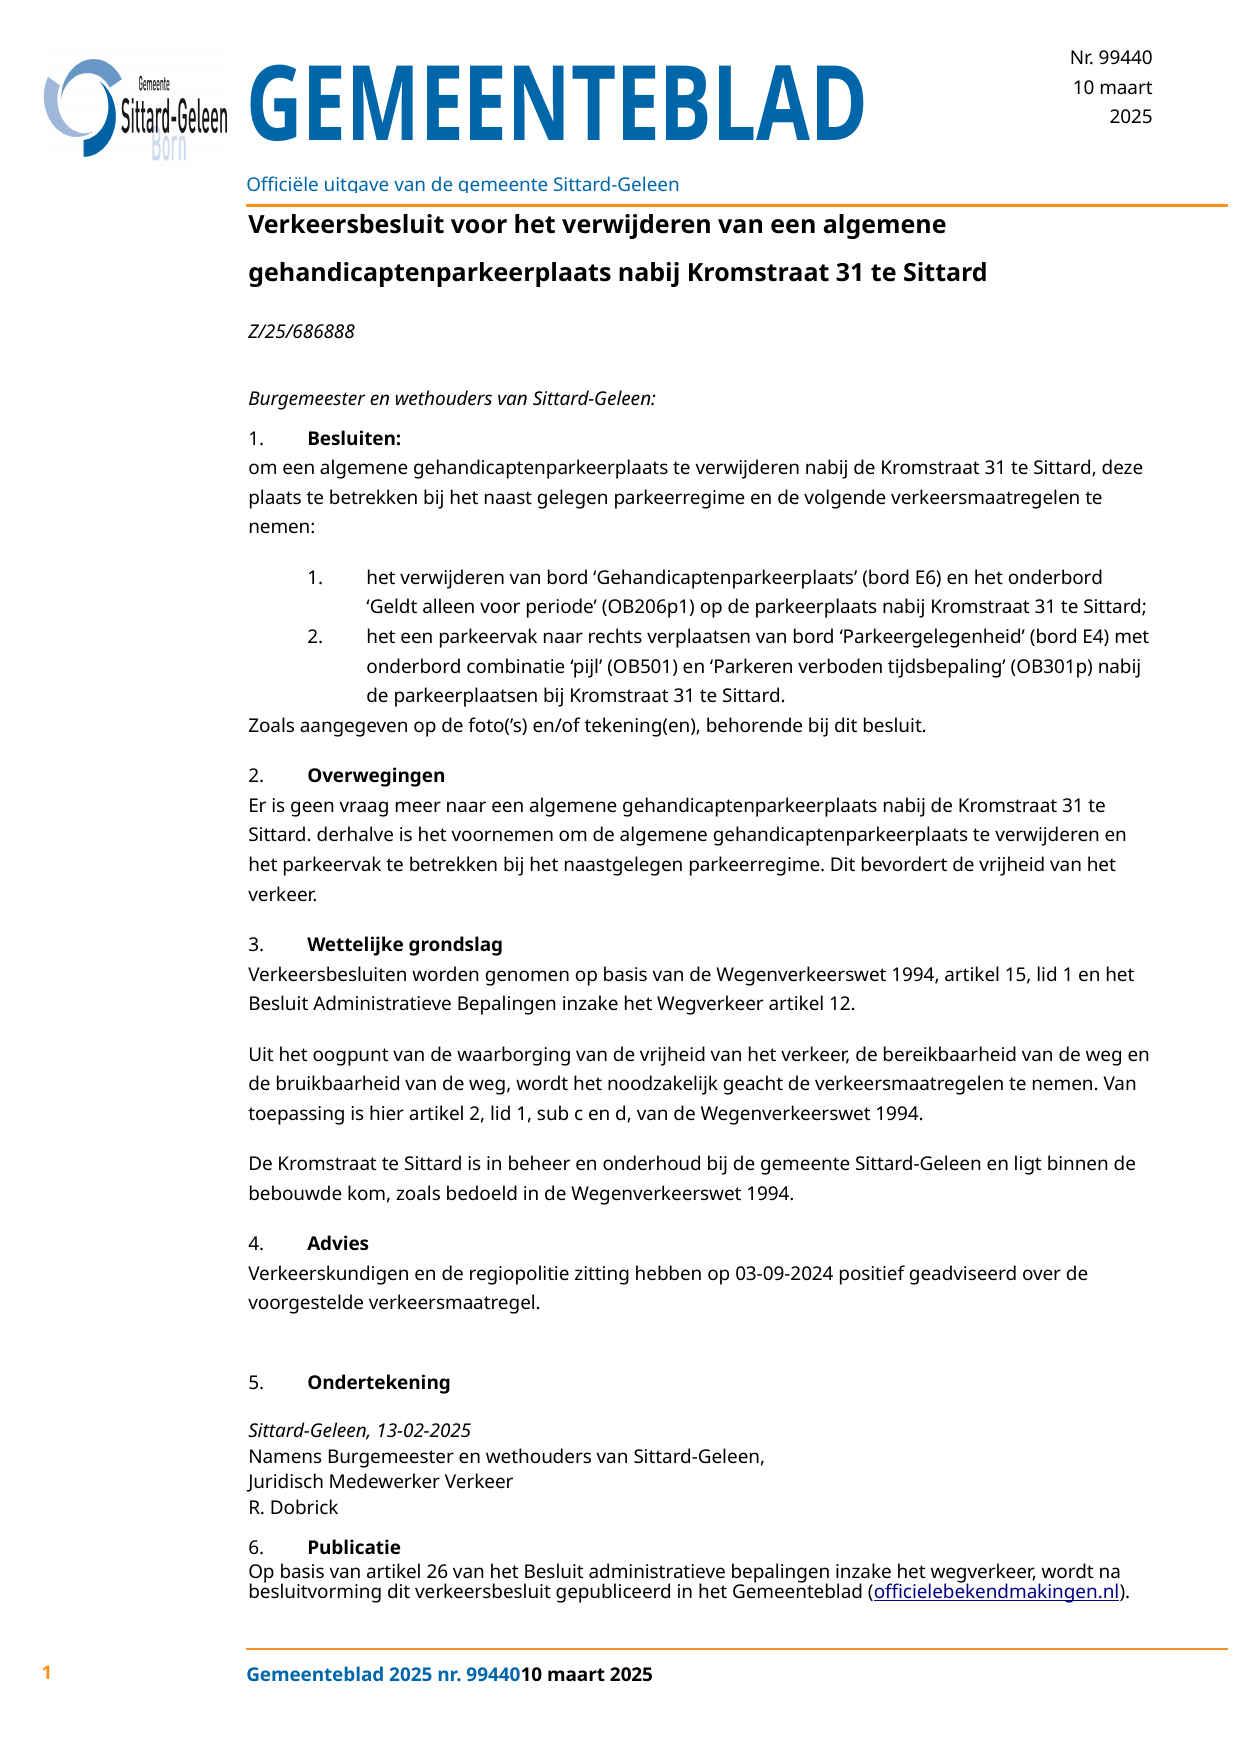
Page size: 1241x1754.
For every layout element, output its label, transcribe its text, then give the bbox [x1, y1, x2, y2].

text Burgemeester en wethouders van Sittard-Geleen: [248, 386, 1152, 411]
text Z/25/686888 [248, 318, 1152, 344]
list het een parkeervak naar rechts verplaatsen van bord ‘Parkeergelegenheid’ (bord E4) met onderbord combinatie ‘pijl’ (OB501) en ‘Parkeren verboden tijdsbepaling’ (OB301p) nabij de parkeerplaatsen bij Kromstraat 31 te Sittard. [307, 623, 1152, 708]
list Overwegingen [248, 762, 1152, 788]
text Er is geen vraag meer naar een algemene gehandicaptenparkeerplaats nabij de Kromstraat 31 te Sittard. derhalve is het voornemen om de algemene gehandicaptenparkeerplaats te verwijderen en het parkeervak te betrekken bij het naastgelegen parkeerregime. Dit bevordert de vrijheid van het verkeer. [248, 792, 1152, 906]
text Sittard-Geleen, 13-02-2025 [248, 1417, 1152, 1443]
text Verkeersbesluiten worden genomen op basis van de Wegenverkeerswet 1994, artikel 15, lid 1 en het Besluit Administratieve Bepalingen inzake het Wegverkeer artikel 12. [248, 961, 1152, 1016]
list Advies [248, 1230, 1152, 1256]
list het verwijderen van bord ‘Gehandicaptenparkeerplaats’ (bord E6) en het onderbord ‘Geldt alleen voor periode’ (OB206p1) op de parkeerplaats nabij Kromstraat 31 te Sittard; [307, 564, 1152, 619]
text R. Dobrick [248, 1494, 1152, 1520]
picture [41, 47, 231, 172]
text om een algemene gehandicaptenparkeerplaats te verwijderen nabij de Kromstraat 31 te Sittard, deze plaats te betrekken bij het naast gelegen parkeerregime en de volgende verkeersmaatregelen te nemen: [248, 454, 1152, 539]
text Op basis van artikel 26 van het Besluit administratieve bepalingen inzake het wegverkeer, wordt na besluitvorming dit verkeersbesluit gepubliceerd in het Gemeenteblad (officielebekendmakingen.nl). [248, 1563, 1152, 1602]
list Ondertekening [248, 1369, 1152, 1395]
text Zoals aangegeven op de foto(’s) en/of tekening(en), behorende bij dit besluit. [248, 712, 1152, 738]
text Namens Burgemeester en wethouders van Sittard-Geleen, [248, 1443, 1152, 1469]
text De Kromstraat te Sittard is in beheer en onderhoud bij de gemeente Sittard-Geleen en ligt binnen de bebouwde kom, zoals bedoeld in de Wegenverkeerswet 1994. [248, 1150, 1152, 1206]
list Wettelijke grondslag [248, 931, 1152, 957]
text Juridisch Medewerker Verkeer [248, 1469, 1152, 1494]
list Besluiten: [248, 425, 1152, 451]
list Publicatie [248, 1534, 1152, 1559]
text Verkeerskundigen en de regiopolitie zitting hebben op 03-09-2024 positief geadviseerd over de voorgestelde verkeersmaatregel. [248, 1260, 1152, 1315]
text Verkeersbesluit voor het verwijderen van een algemene gehandicaptenparkeerplaats nabij Kromstraat 31 te Sittard [248, 207, 1152, 288]
text Uit het oogpunt van de waarborging van de vrijheid van het verkeer, de bereikbaarheid van de weg en de bruikbaarheid van de weg, wordt het noodzakelijk geacht de verkeersmaatregelen te nemen. Van toepassing is hier artikel 2, lid 1, sub c en d, van de Wegenverkeerswet 1994. [248, 1041, 1152, 1126]
